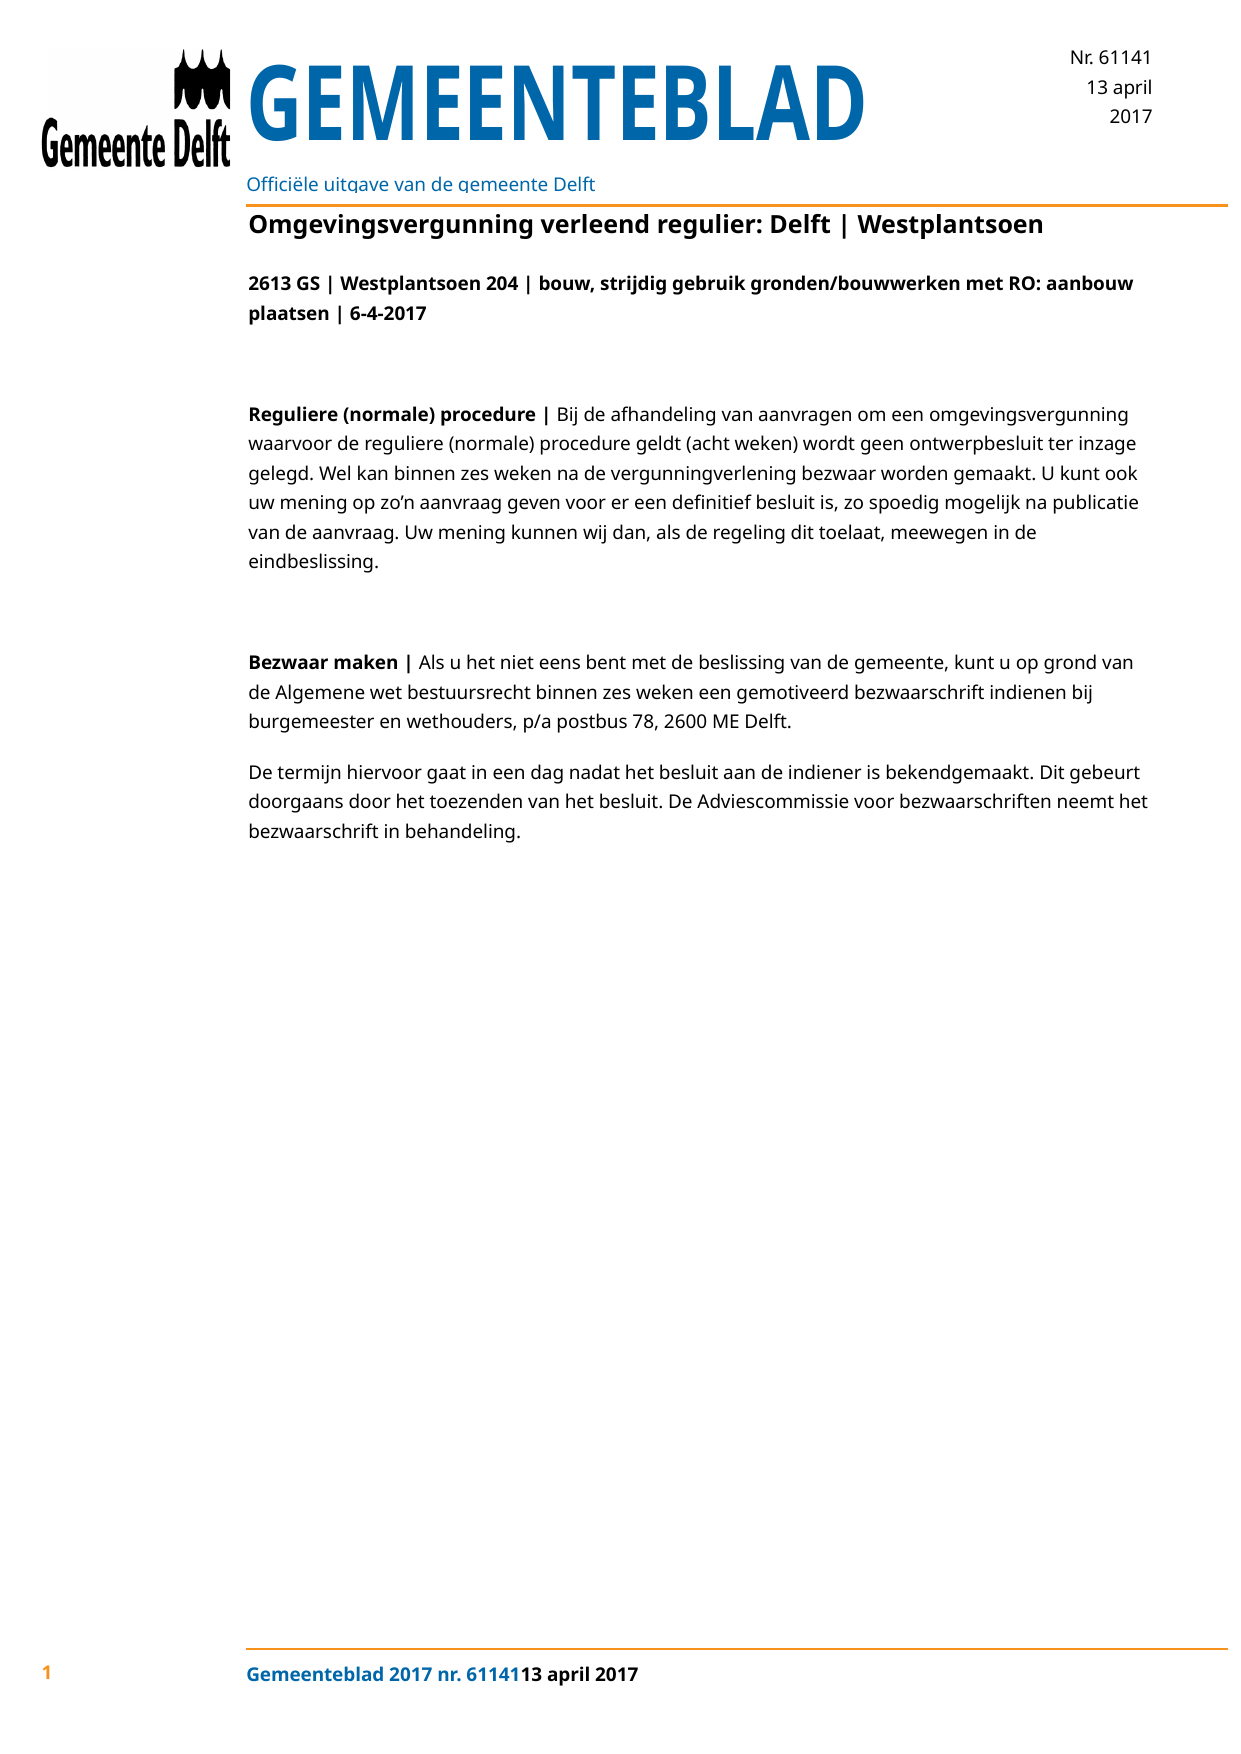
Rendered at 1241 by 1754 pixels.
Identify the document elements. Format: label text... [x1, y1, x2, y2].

text 2613 GS | Westplantsoen 204 | bouw, strijdig gebruik gronden/bouwwerken met RO: aanbouw plaatsen | 6-4-2017 [248, 270, 1152, 326]
text Omgevingsvergunning verleend regulier: Delft | Westplantsoen [248, 207, 1152, 241]
picture [41, 47, 231, 172]
text Reguliere (normale) procedure | Bij de afhandeling van aanvragen om een omgevingsvergunning waarvoor de reguliere (normale) procedure geldt (acht weken) wordt geen ontwerpbesluit ter inzage gelegd. Wel kan binnen zes weken na de vergunningverlening bezwaar worden gemaakt. U kunt ook uw mening op zo’n aanvraag geven voor er een definitief besluit is, zo spoedig mogelijk na publicatie van de aanvraag. Uw mening kunnen wij dan, als de regeling dit toelaat, meewegen in de eindbeslissing. [248, 401, 1152, 574]
text Bezwaar maken | Als u het niet eens bent met de beslissing van de gemeente, kunt u op grond van de Algemene wet bestuursrecht binnen zes weken een gemotiveerd bezwaarschrift indienen bij burgemeester en wethouders, p/a postbus 78, 2600 ME Delft. [248, 649, 1152, 734]
text De termijn hiervoor gaat in een dag nadat het besluit aan de indiener is bekendgemaakt. Dit gebeurt doorgaans door het toezenden van het besluit. De Adviescommissie voor bezwaarschriften neemt het bezwaarschrift in behandeling. [248, 759, 1152, 844]
